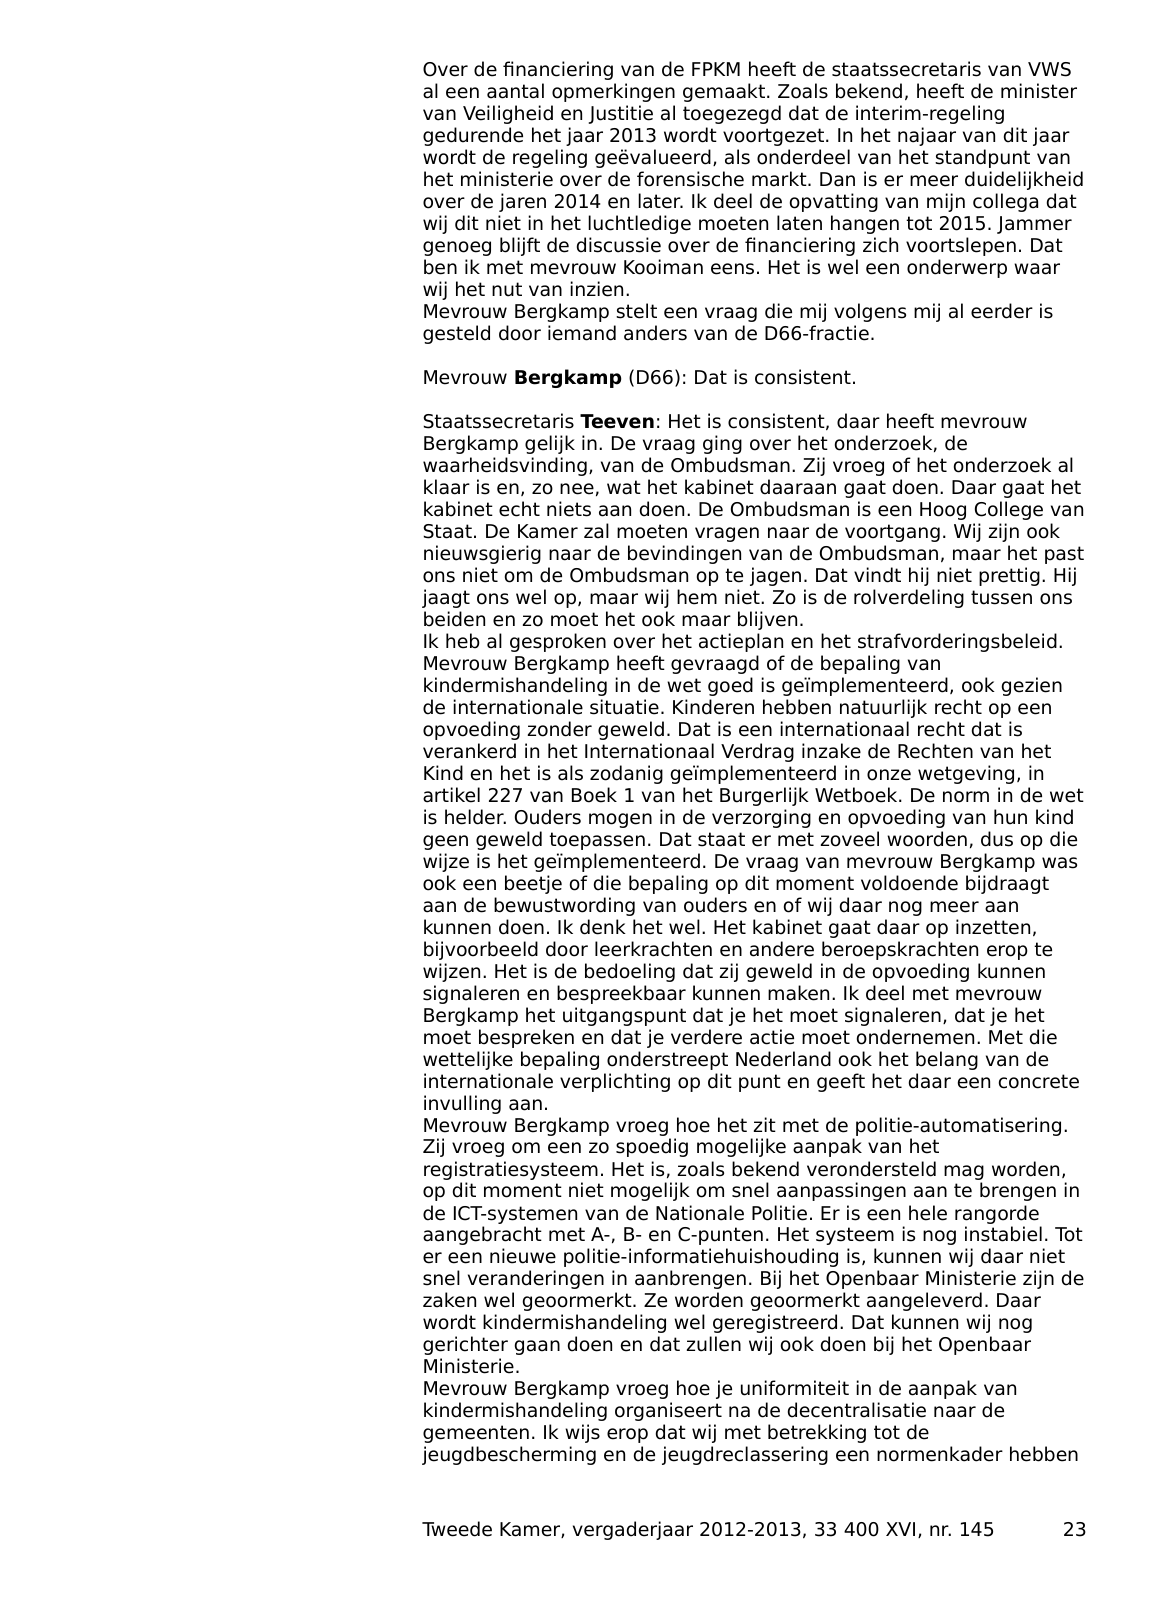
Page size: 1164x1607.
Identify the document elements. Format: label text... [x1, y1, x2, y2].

text Mevrouw Bergkamp stelt een vraag die mij volgens mij al eerder is gesteld door iemand anders van de D66-fractie. [422, 301, 1087, 345]
text Mevrouw Bergkamp (D66): Dat is consistent. [422, 367, 1087, 389]
text Mevrouw Bergkamp vroeg hoe je uniformiteit in de aanpak van kindermishandeling organiseert na de decentralisatie naar de gemeenten. Ik wijs erop dat wij met betrekking tot de jeugdbescherming en de jeugdreclassering een normenkader hebben [422, 1378, 1087, 1466]
text Ik heb al gesproken over het actieplan en het strafvorderingsbeleid. Mevrouw Bergkamp heeft gevraagd of de bepaling van kindermishandeling in de wet goed is geïmplementeerd, ook gezien de internationale situatie. Kinderen hebben natuurlijk recht op een opvoeding zonder geweld. Dat is een internationaal recht dat is verankerd in het Internationaal Verdrag inzake de Rechten van het Kind en het is als zodanig geïmplementeerd in onze wetgeving, in artikel 227 van Boek 1 van het Burgerlijk Wetboek. De norm in de wet is helder. Ouders mogen in de verzorging en opvoeding van hun kind geen geweld toepassen. Dat staat er met zoveel woorden, dus op die wijze is het geïmplementeerd. De vraag van mevrouw Bergkamp was ook een beetje of die bepaling op dit moment voldoende bijdraagt aan de bewustwording van ouders en of wij daar nog meer aan kunnen doen. Ik denk het wel. Het kabinet gaat daar op inzetten, bijvoorbeeld door leerkrachten en andere beroepskrachten erop te wijzen. Het is de bedoeling dat zij geweld in de opvoeding kunnen signaleren en bespreekbaar kunnen maken. Ik deel met mevrouw Bergkamp het uitgangspunt dat je het moet signaleren, dat je het moet bespreken en dat je verdere actie moet ondernemen. Met die wettelijke bepaling onderstreept Nederland ook het belang van de internationale verplichting op dit punt en geeft het daar een concrete invulling aan. [422, 631, 1087, 1114]
text Staatssecretaris Teeven: Het is consistent, daar heeft mevrouw Bergkamp gelijk in. De vraag ging over het onderzoek, de waarheidsvinding, van de Ombudsman. Zij vroeg of het onderzoek al klaar is en, zo nee, wat het kabinet daaraan gaat doen. Daar gaat het kabinet echt niets aan doen. De Ombudsman is een Hoog College van Staat. De Kamer zal moeten vragen naar de voortgang. Wij zijn ook nieuwsgierig naar de bevindingen van de Ombudsman, maar het past ons niet om de Ombudsman op te jagen. Dat vindt hij niet prettig. Hij jaagt ons wel op, maar wij hem niet. Zo is de rolverdeling tussen ons beiden en zo moet het ook maar blijven. [422, 411, 1087, 631]
text Mevrouw Bergkamp vroeg hoe het zit met de politie-automatisering. Zij vroeg om een zo spoedig mogelijke aanpak van het registratiesysteem. Het is, zoals bekend verondersteld mag worden, op dit moment niet mogelijk om snel aanpassingen aan te brengen in de ICT-systemen van de Nationale Politie. Er is een hele rangorde aangebracht met A-, B- en C-punten. Het systeem is nog instabiel. Tot er een nieuwe politie-informatiehuishouding is, kunnen wij daar niet snel veranderingen in aanbrengen. Bij het Openbaar Ministerie zijn de zaken wel geoormerkt. Ze worden geoormerkt aangeleverd. Daar wordt kindermishandeling wel geregistreerd. Dat kunnen wij nog gerichter gaan doen en dat zullen wij ook doen bij het Openbaar Ministerie. [422, 1114, 1087, 1378]
text Over de financiering van de FPKM heeft de staatssecretaris van VWS al een aantal opmerkingen gemaakt. Zoals bekend, heeft de minister van Veiligheid en Justitie al toegezegd dat de interim-regeling gedurende het jaar 2013 wordt voortgezet. In het najaar van dit jaar wordt de regeling geëvalueerd, als onderdeel van het standpunt van het ministerie over de forensische markt. Dan is er meer duidelijkheid over de jaren 2014 en later. Ik deel de opvatting van mijn collega dat wij dit niet in het luchtledige moeten laten hangen tot 2015. Jammer genoeg blijft de discussie over de financiering zich voortslepen. Dat ben ik met mevrouw Kooiman eens. Het is wel een onderwerp waar wij het nut van inzien. [422, 59, 1087, 301]
